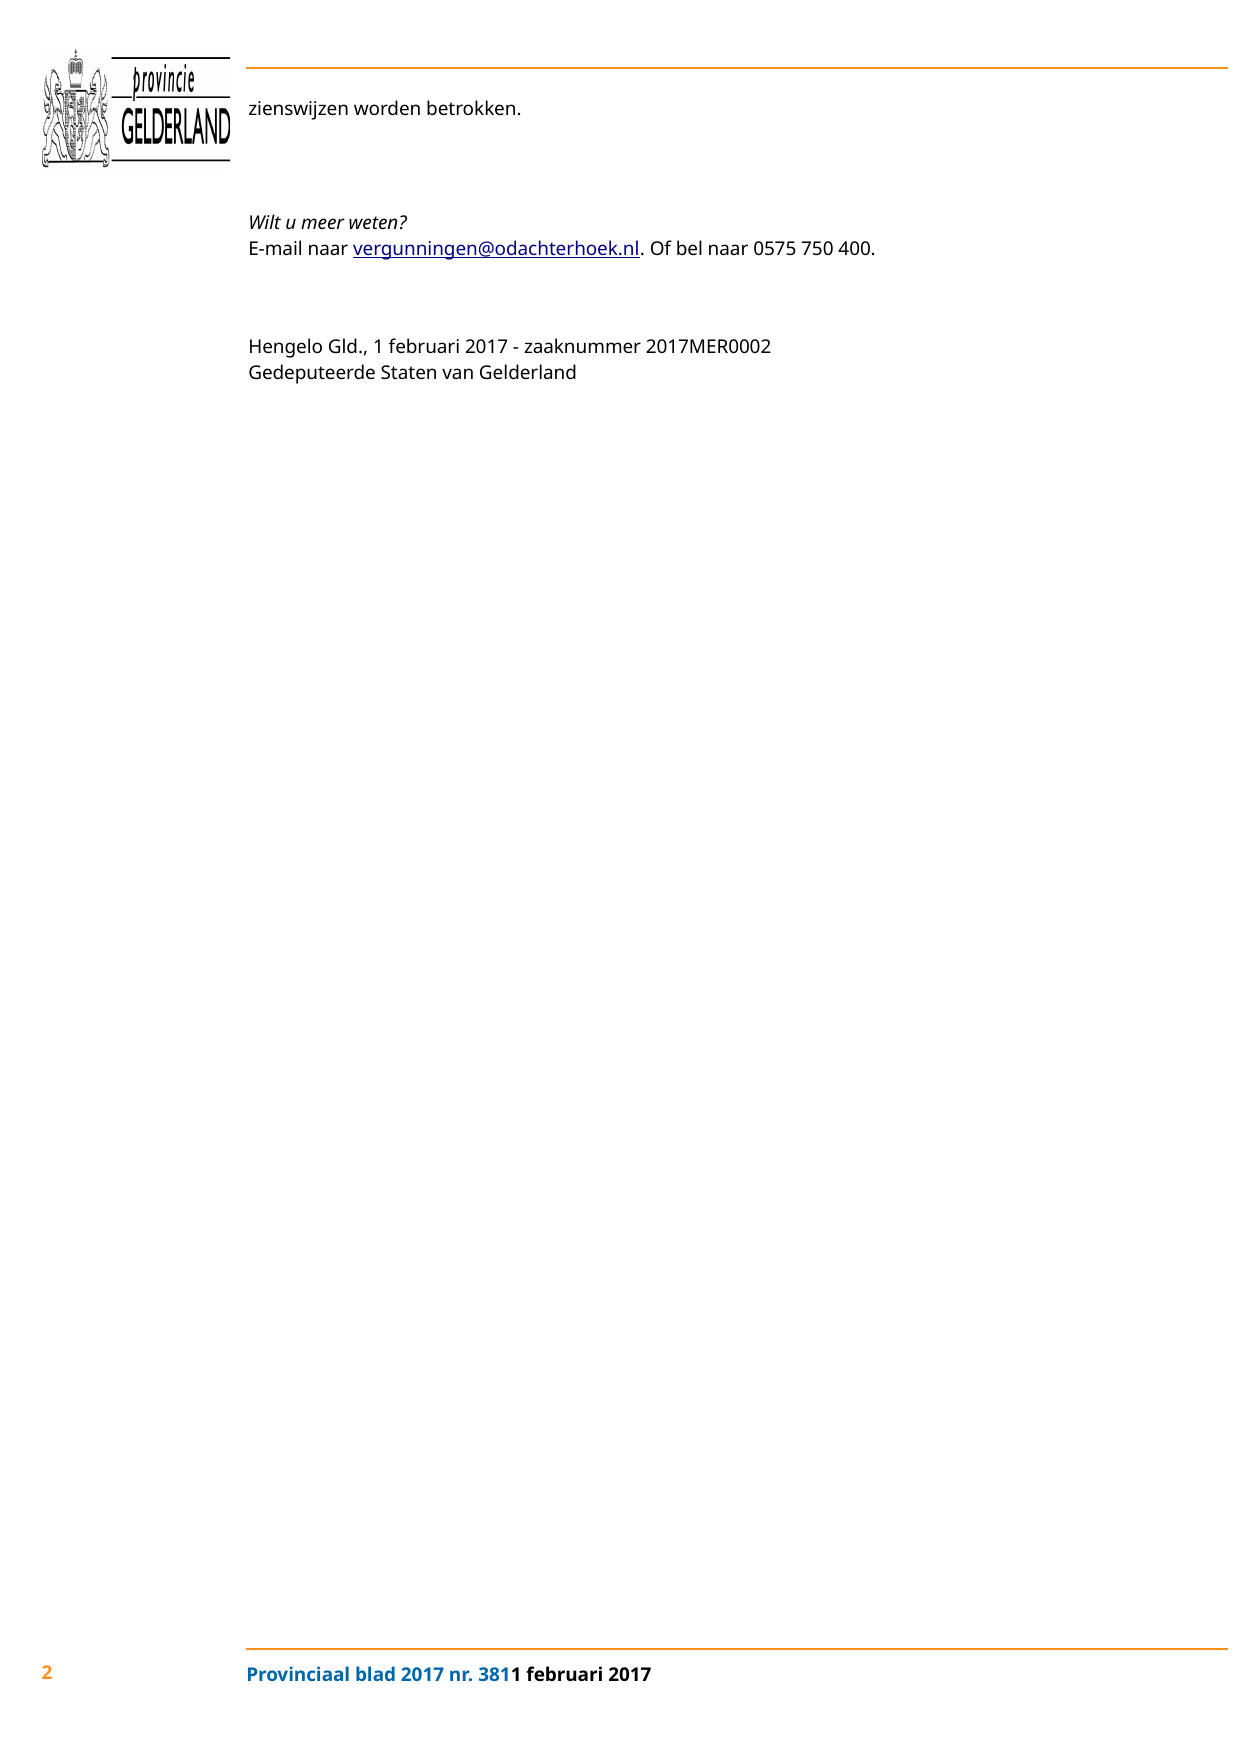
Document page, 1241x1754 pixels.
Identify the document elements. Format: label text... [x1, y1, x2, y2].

picture [41, 47, 231, 172]
text Gedeputeerde Staten van Gelderland [248, 359, 1152, 384]
text zienswijzen worden betrokken. [248, 95, 1152, 121]
text Wilt u meer weten? [248, 209, 1152, 235]
text Hengelo Gld., 1 februari 2017 - zaaknummer 2017MER0002 [248, 333, 1152, 359]
text E-mail naar vergunningen@odachterhoek.nl. Of bel naar 0575 750 400. [248, 235, 1152, 261]
